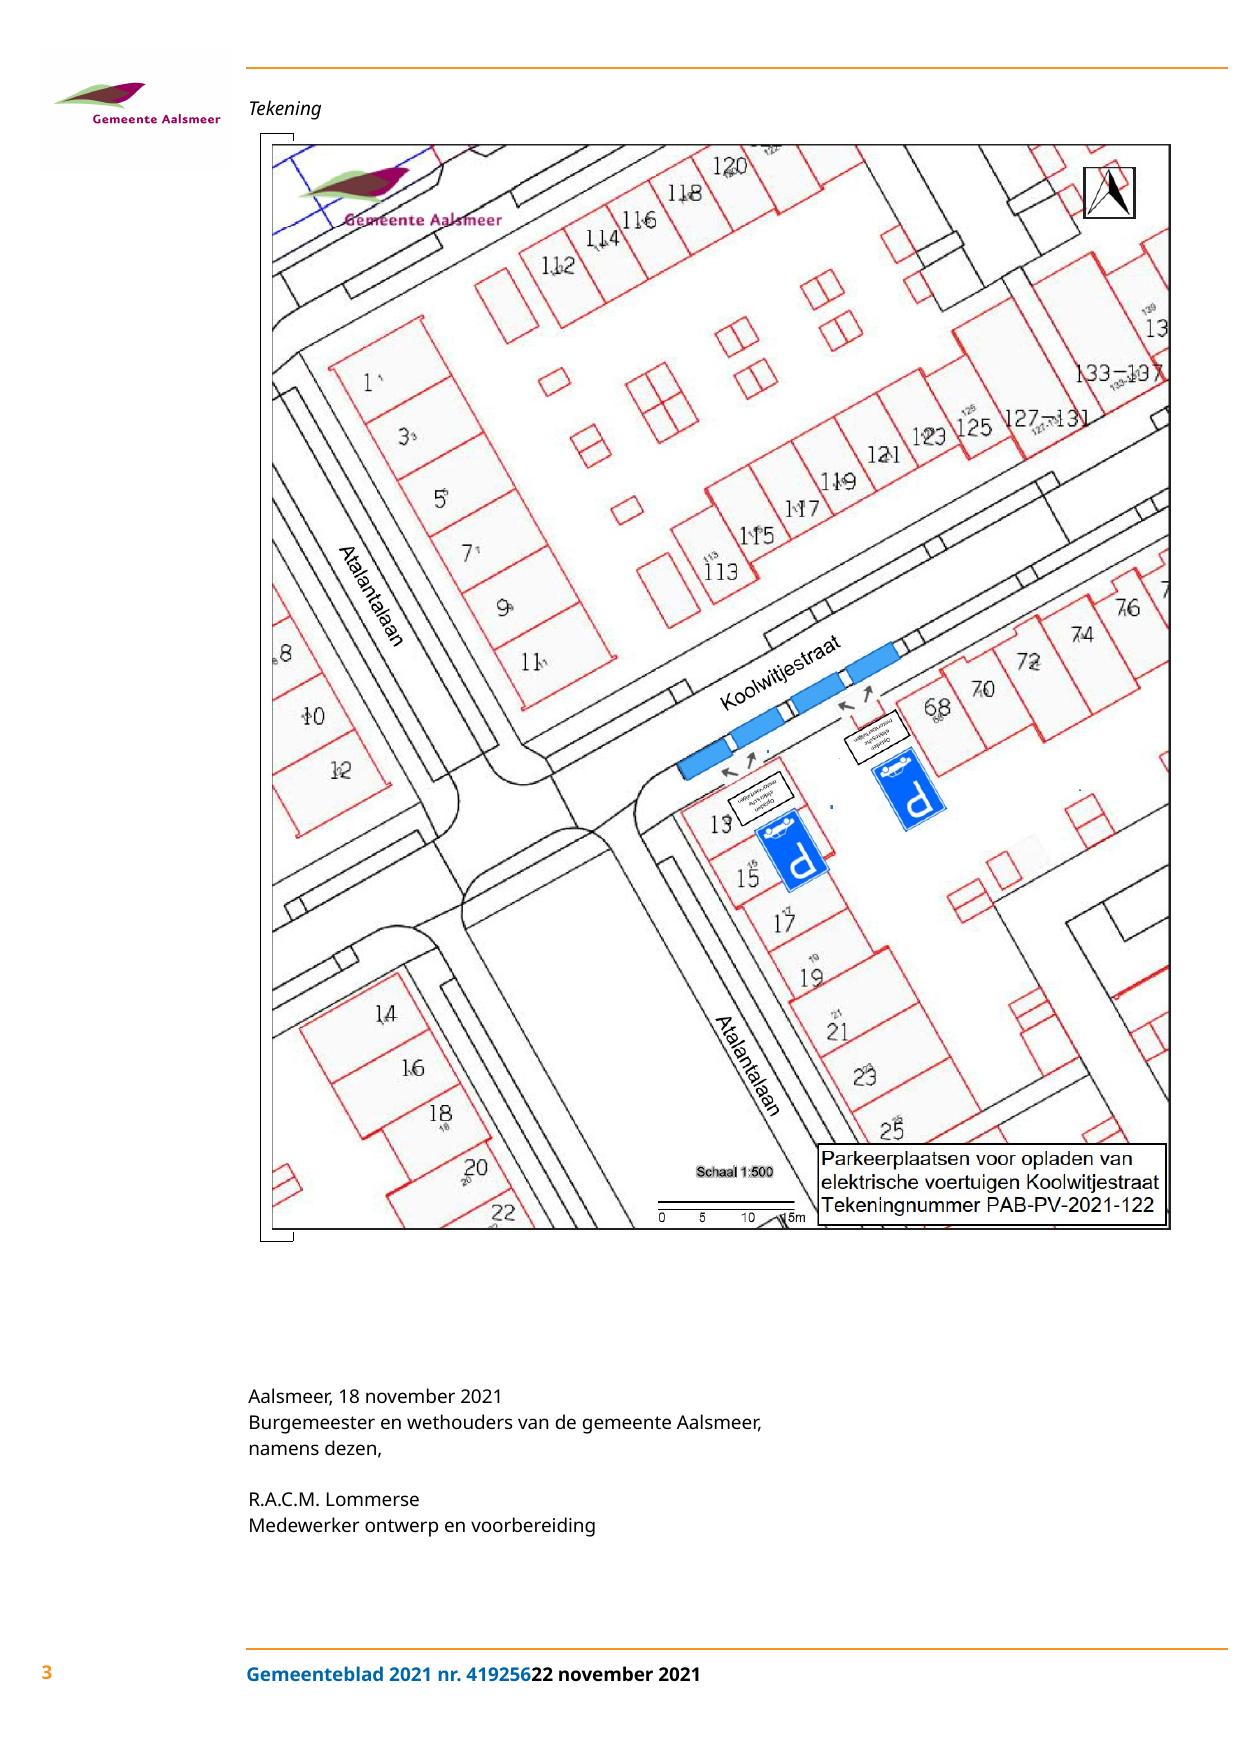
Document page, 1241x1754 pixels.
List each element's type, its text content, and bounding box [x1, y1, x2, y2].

picture [268, 141, 1173, 1232]
text Tekening [248, 95, 1152, 121]
text Burgemeester en wethouders van de gemeente Aalsmeer, [248, 1409, 1152, 1435]
text namens dezen, [248, 1435, 1152, 1461]
picture [41, 47, 231, 172]
text Medewerker ontwerp en voorbereiding [248, 1512, 1152, 1538]
text R.A.C.M. Lommerse [248, 1486, 1152, 1512]
text Aalsmeer, 18 november 2021 [248, 1383, 1152, 1409]
